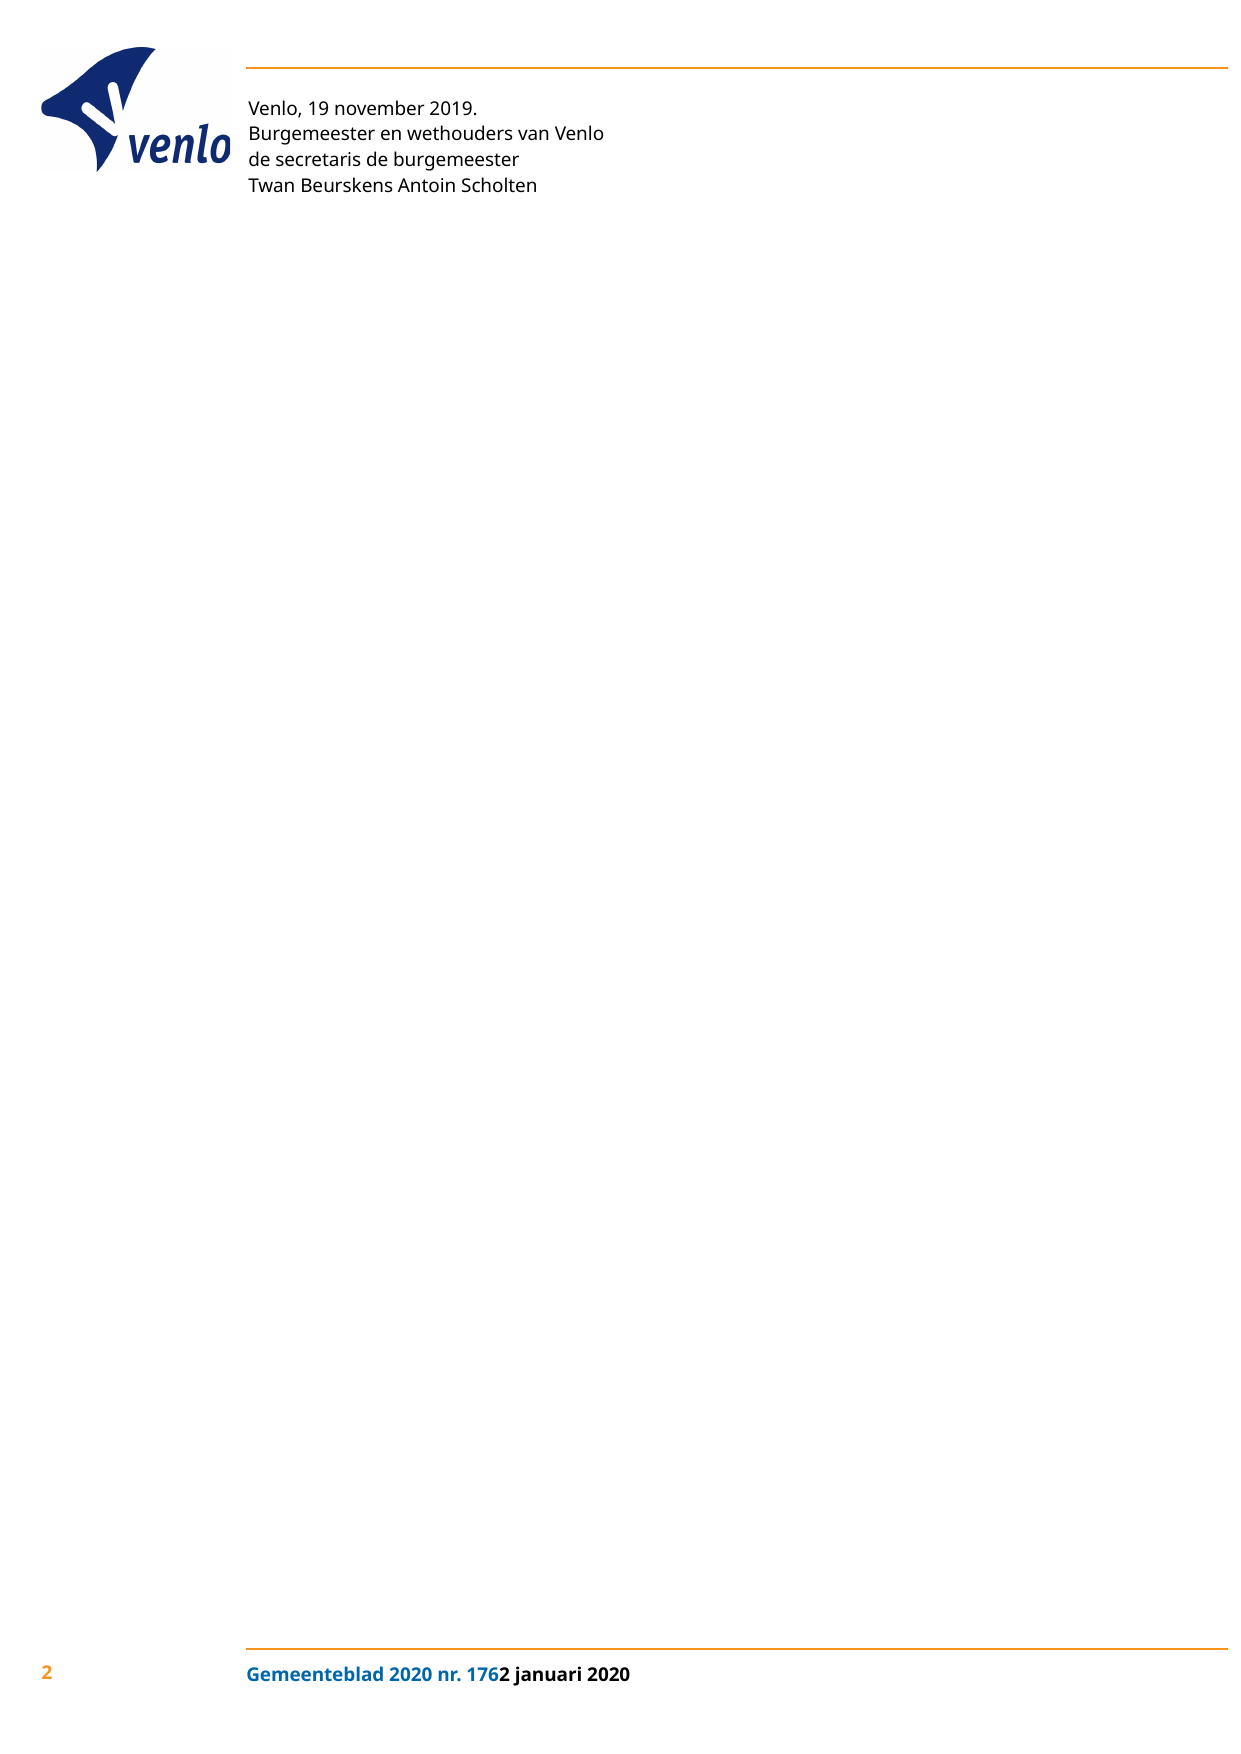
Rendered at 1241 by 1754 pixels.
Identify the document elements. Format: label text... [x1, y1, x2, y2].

text Venlo, 19 november 2019. [248, 95, 1152, 121]
picture [41, 47, 231, 172]
text Burgemeester en wethouders van Venlo [248, 121, 1152, 146]
text Twan Beurskens Antoin Scholten [248, 172, 1152, 198]
text de secretaris de burgemeester [248, 146, 1152, 172]
